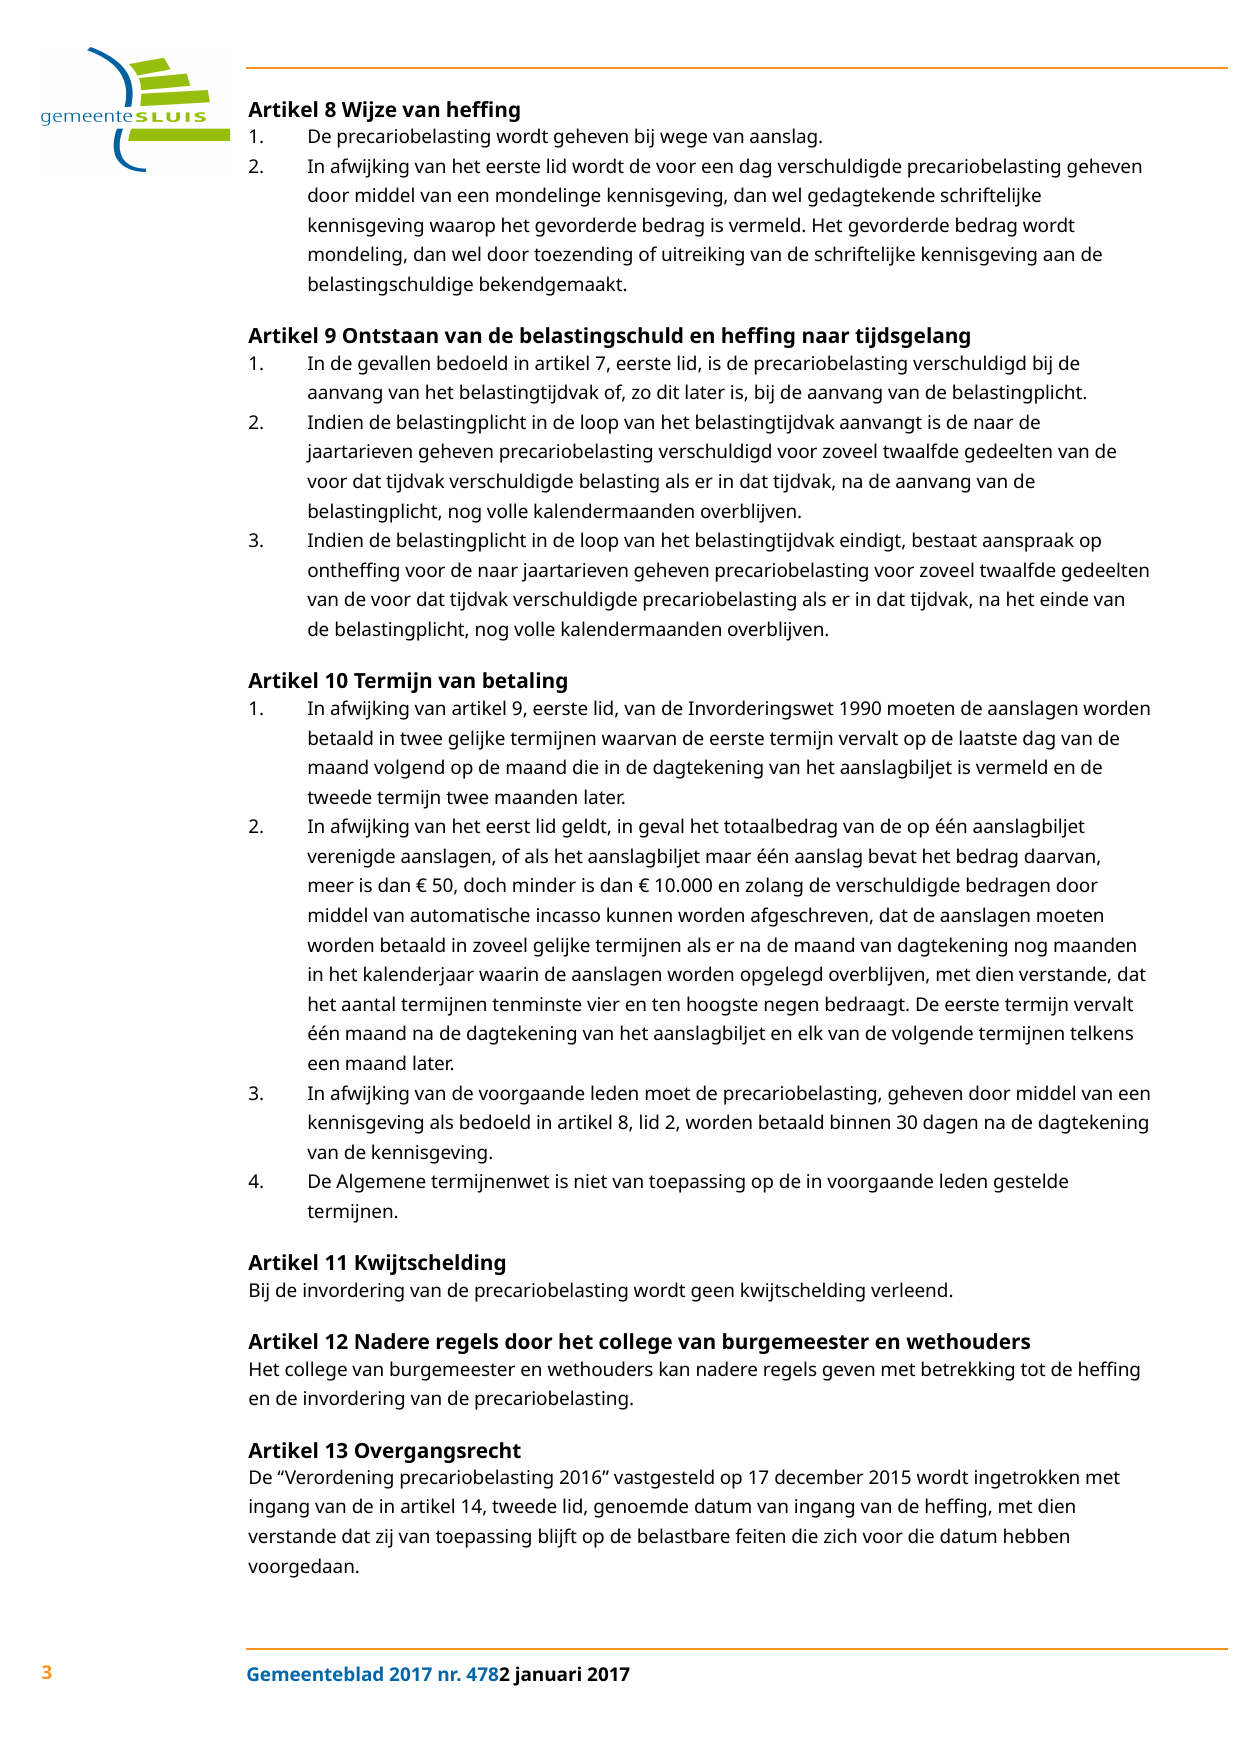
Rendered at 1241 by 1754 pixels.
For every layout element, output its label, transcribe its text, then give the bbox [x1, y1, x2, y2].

text De “Verordening precariobelasting 2016” vastgesteld op 17 december 2015 wordt ingetrokken met ingang van de in artikel 14, tweede lid, genoemde datum van ingang van de heffing, met dien verstande dat zij van toepassing blijft op de belastbare feiten die zich voor die datum hebben voorgedaan. [248, 1464, 1152, 1579]
list In de gevallen bedoeld in artikel 7, eerste lid, is de precariobelasting verschuldigd bij de aanvang van het belastingtijdvak of, zo dit later is, bij de aanvang van de belastingplicht. [248, 350, 1152, 405]
text Artikel 11 Kwijtschelding [248, 1248, 1152, 1277]
list Indien de belastingplicht in de loop van het belastingtijdvak aanvangt is de naar de jaartarieven geheven precariobelasting verschuldigd voor zoveel twaalfde gedeelten van de voor dat tijdvak verschuldigde belasting als er in dat tijdvak, na de aanvang van de belastingplicht, nog volle kalendermaanden overblijven. [248, 409, 1152, 524]
text Artikel 13 Overgangsrecht [248, 1436, 1152, 1464]
text Het college van burgemeester en wethouders kan nadere regels geven met betrekking tot de heffing en de invordering van de precariobelasting. [248, 1356, 1152, 1411]
list De precariobelasting wordt geheven bij wege van aanslag. [248, 123, 1152, 149]
list In afwijking van het eerst lid geldt, in geval het totaalbedrag van de op één aanslagbiljet verenigde aanslagen, of als het aanslagbiljet maar één aanslag bevat het bedrag daarvan, meer is dan € 50, doch minder is dan € 10.000 en zolang de verschuldigde bedragen door middel van automatische incasso kunnen worden afgeschreven, dat de aanslagen moeten worden betaald in zoveel gelijke termijnen als er na de maand van dagtekening nog maanden in het kalenderjaar waarin de aanslagen worden opgelegd overblijven, met dien verstande, dat het aantal termijnen tenminste vier en ten hoogste negen bedraagt. De eerste termijn vervalt één maand na de dagtekening van het aanslagbiljet en elk van de volgende termijnen telkens een maand later. [248, 813, 1152, 1076]
text Bij de invordering van de precariobelasting wordt geen kwijtschelding verleend. [248, 1277, 1152, 1303]
list In afwijking van artikel 9, eerste lid, van de Invorderingswet 1990 moeten de aanslagen worden betaald in twee gelijke termijnen waarvan de eerste termijn vervalt op de laatste dag van de maand volgend op de maand die in de dagtekening van het aanslagbiljet is vermeld en de tweede termijn twee maanden later. [248, 695, 1152, 809]
picture [41, 47, 231, 172]
list In afwijking van het eerste lid wordt de voor een dag verschuldigde precariobelasting geheven door middel van een mondelinge kennisgeving, dan wel gedagtekende schriftelijke kennisgeving waarop het gevorderde bedrag is vermeld. Het gevorderde bedrag wordt mondeling, dan wel door toezending of uitreiking van de schriftelijke kennisgeving aan de belastingschuldige bekendgemaakt. [248, 153, 1152, 297]
text Artikel 10 Termijn van betaling [248, 667, 1152, 695]
text Artikel 9 Ontstaan van de belastingschuld en heffing naar tijdsgelang [248, 322, 1152, 350]
list De Algemene termijnenwet is niet van toepassing op de in voorgaande leden gestelde termijnen. [248, 1168, 1152, 1224]
text Artikel 12 Nadere regels door het college van burgemeester en wethouders [248, 1327, 1152, 1356]
text Artikel 8 Wijze van heffing [248, 95, 1152, 123]
list Indien de belastingplicht in de loop van het belastingtijdvak eindigt, bestaat aanspraak op ontheffing voor de naar jaartarieven geheven precariobelasting voor zoveel twaalfde gedeelten van de voor dat tijdvak verschuldigde precariobelasting als er in dat tijdvak, na het einde van de belastingplicht, nog volle kalendermaanden overblijven. [248, 527, 1152, 642]
list In afwijking van de voorgaande leden moet de precariobelasting, geheven door middel van een kennisgeving als bedoeld in artikel 8, lid 2, worden betaald binnen 30 dagen na de dagtekening van de kennisgeving. [248, 1080, 1152, 1164]
